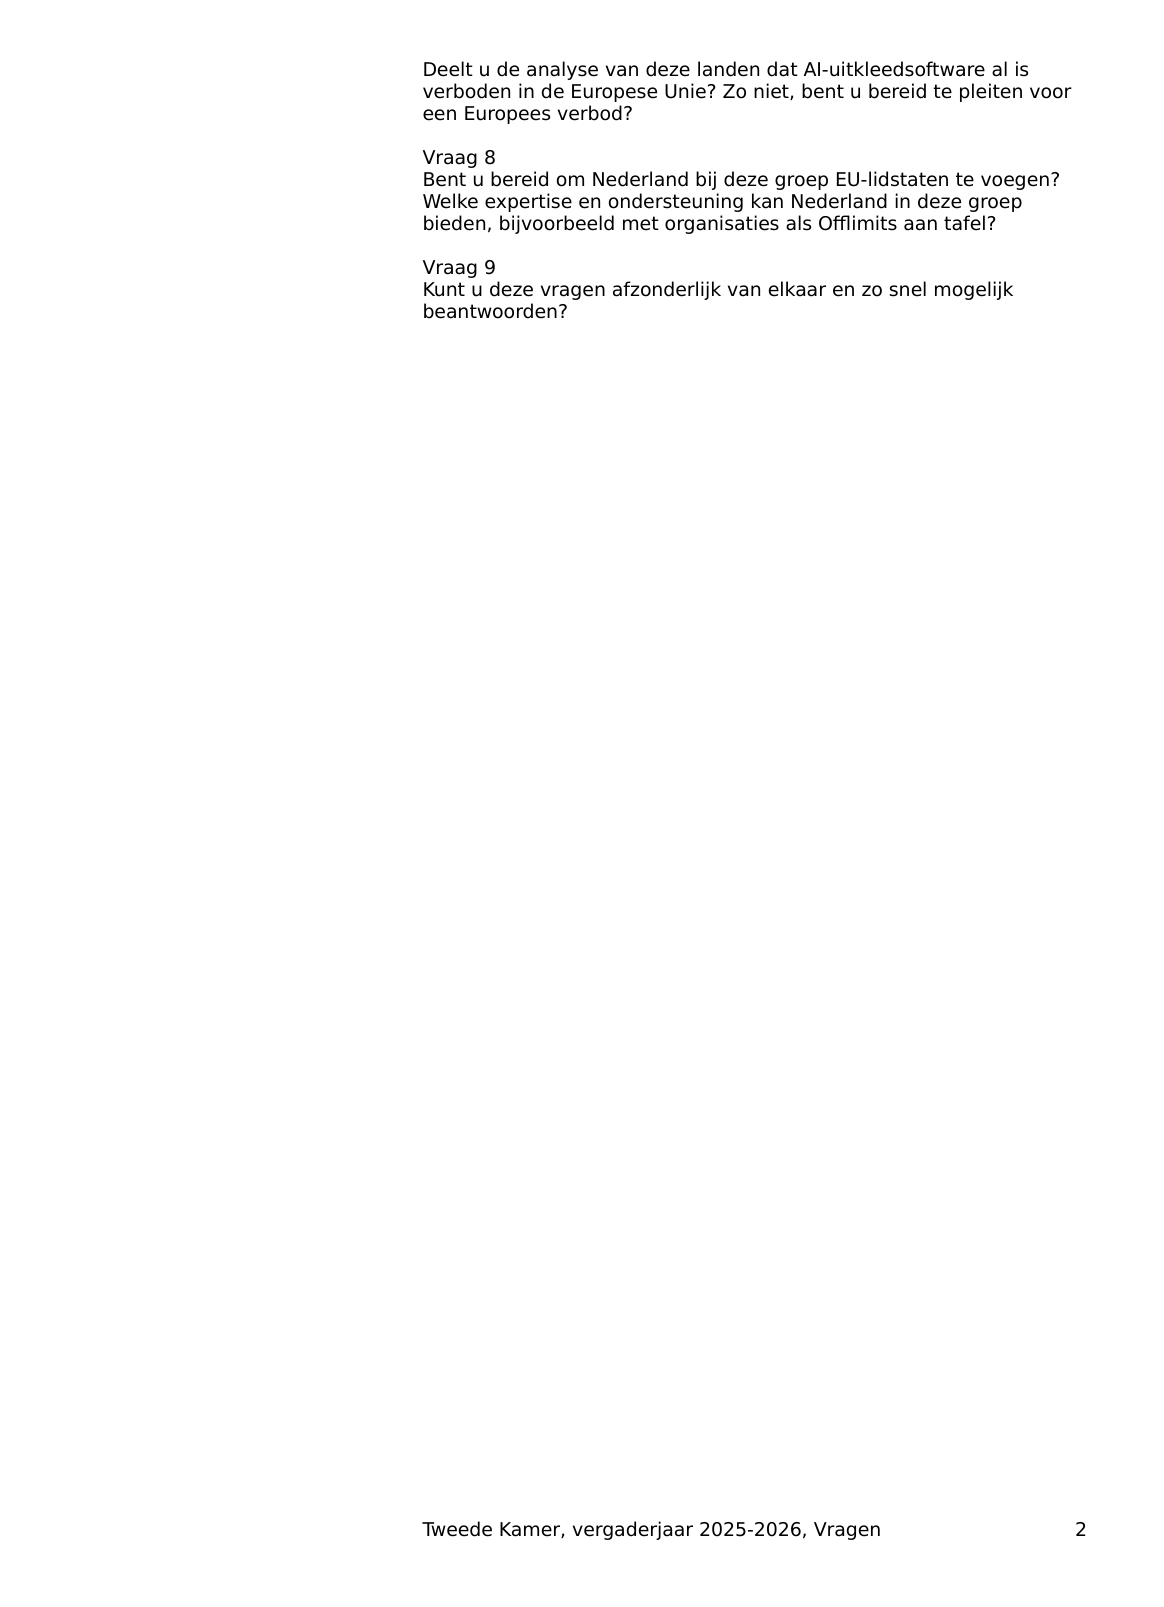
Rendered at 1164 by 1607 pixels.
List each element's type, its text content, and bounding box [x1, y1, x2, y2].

text Vraag 8 [422, 147, 1087, 169]
text Kunt u deze vragen afzonderlijk van elkaar en zo snel mogelijk beantwoorden? [422, 279, 1087, 323]
text Bent u bereid om Nederland bij deze groep EU-lidstaten te voegen? Welke expertise en ondersteuning kan Nederland in deze groep bieden, bijvoorbeeld met organisaties als Offlimits aan tafel? [422, 169, 1087, 235]
text Deelt u de analyse van deze landen dat AI-uitkleedsoftware al is verboden in de Europese Unie? Zo niet, bent u bereid te pleiten voor een Europees verbod? [422, 59, 1087, 125]
text Vraag 9 [422, 257, 1087, 279]
